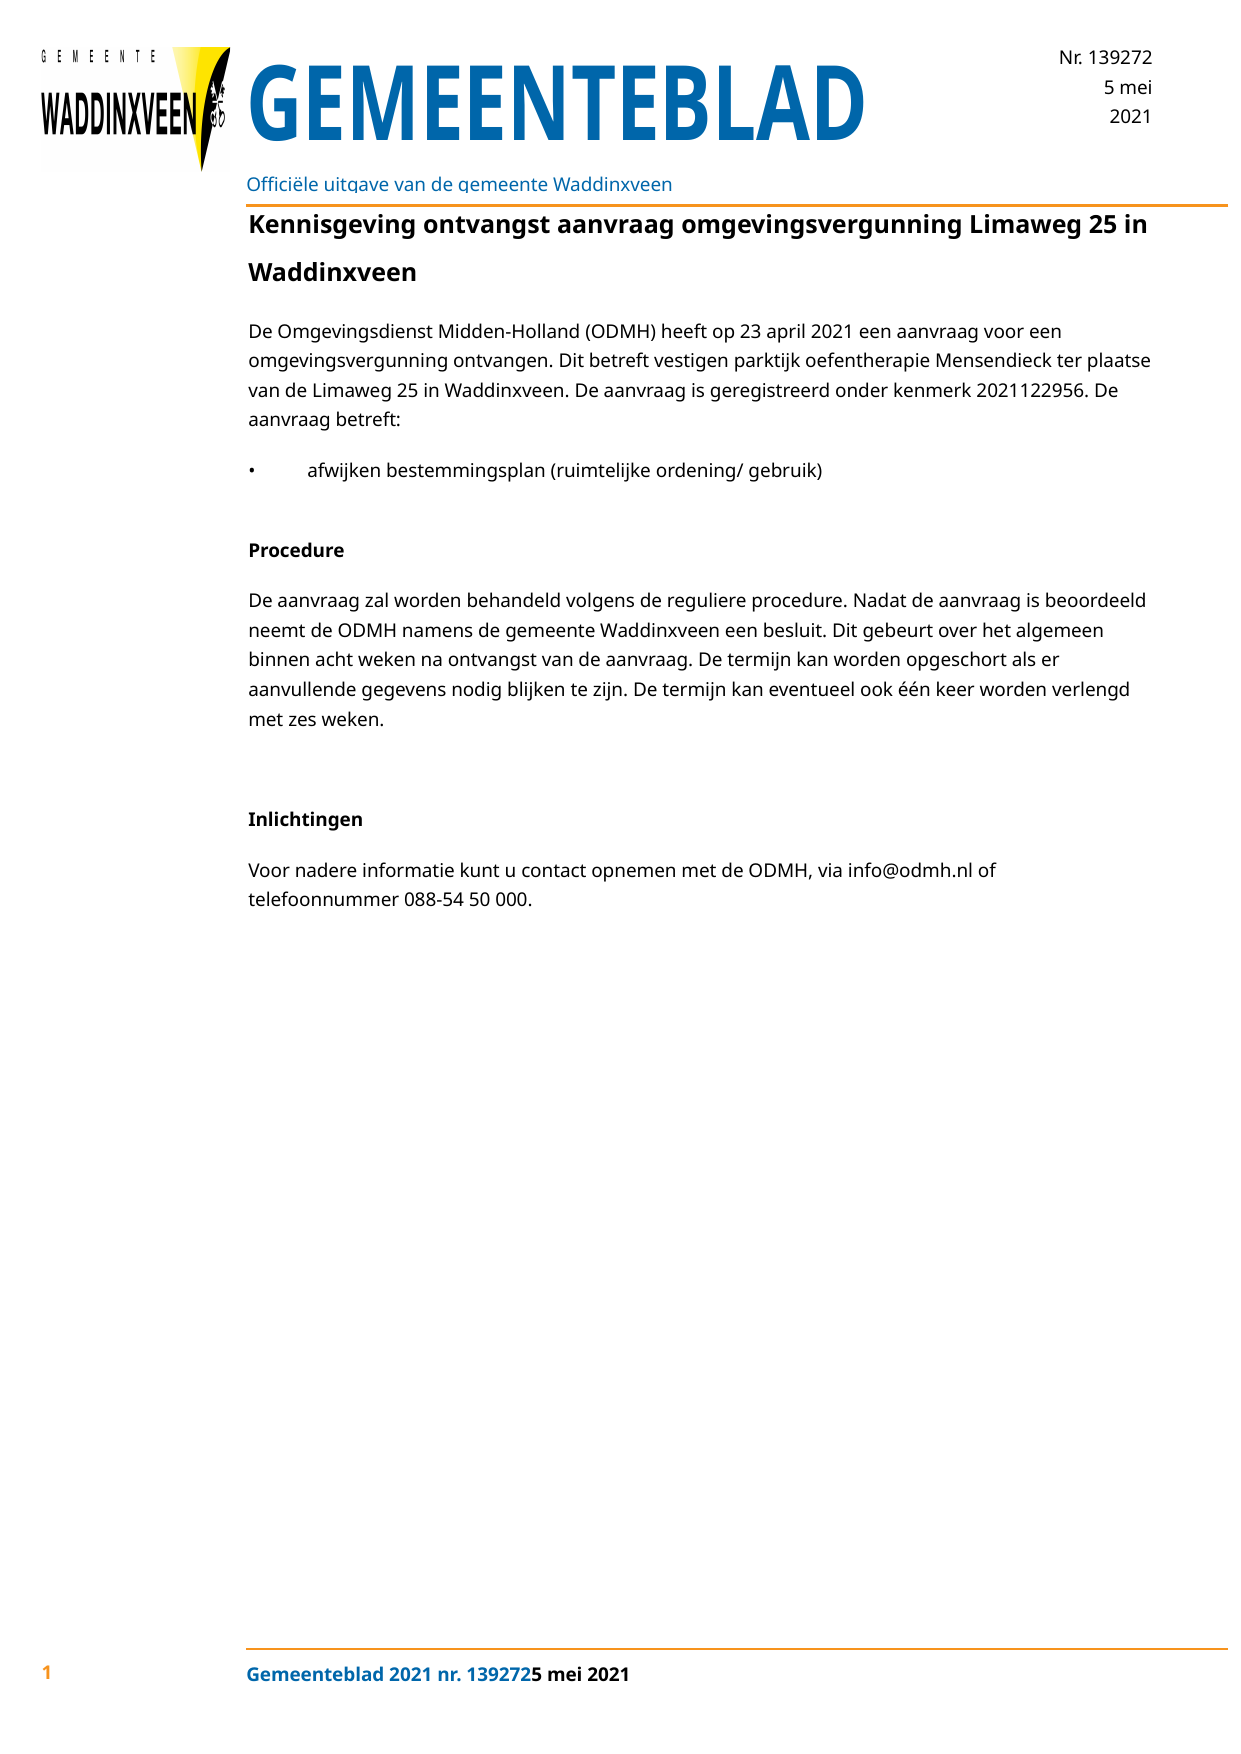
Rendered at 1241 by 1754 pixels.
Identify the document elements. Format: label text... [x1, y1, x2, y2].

text Inlichtingen [248, 807, 1152, 832]
list afwijken bestemmingsplan (ruimtelijke ordening/ gebruik) [248, 457, 1152, 483]
text De Omgevingsdienst Midden-Holland (ODMH) heeft op 23 april 2021 een aanvraag voor een omgevingsvergunning ontvangen. Dit betreft vestigen parktijk oefentherapie Mensendieck ter plaatse van de Limaweg 25 in Waddinxveen. De aanvraag is geregistreerd onder kenmerk 2021122956. De aanvraag betreft: [248, 318, 1152, 432]
picture [41, 47, 231, 172]
text Procedure [248, 537, 1152, 563]
text Kennisgeving ontvangst aanvraag omgevingsvergunning Limaweg 25 in Waddinxveen [248, 207, 1152, 288]
text Voor nadere informatie kunt u contact opnemen met de ODMH, via info@odmh.nl of telefoonnummer 088-54 50 000. [248, 857, 1152, 912]
text De aanvraag zal worden behandeld volgens de reguliere procedure. Nadat de aanvraag is beoordeeld neemt de ODMH namens de gemeente Waddinxveen een besluit. Dit gebeurt over het algemeen binnen acht weken na ontvangst van de aanvraag. De termijn kan worden opgeschort als er aanvullende gegevens nodig blijken te zijn. De termijn kan eventueel ook één keer worden verlengd met zes weken. [248, 587, 1152, 732]
